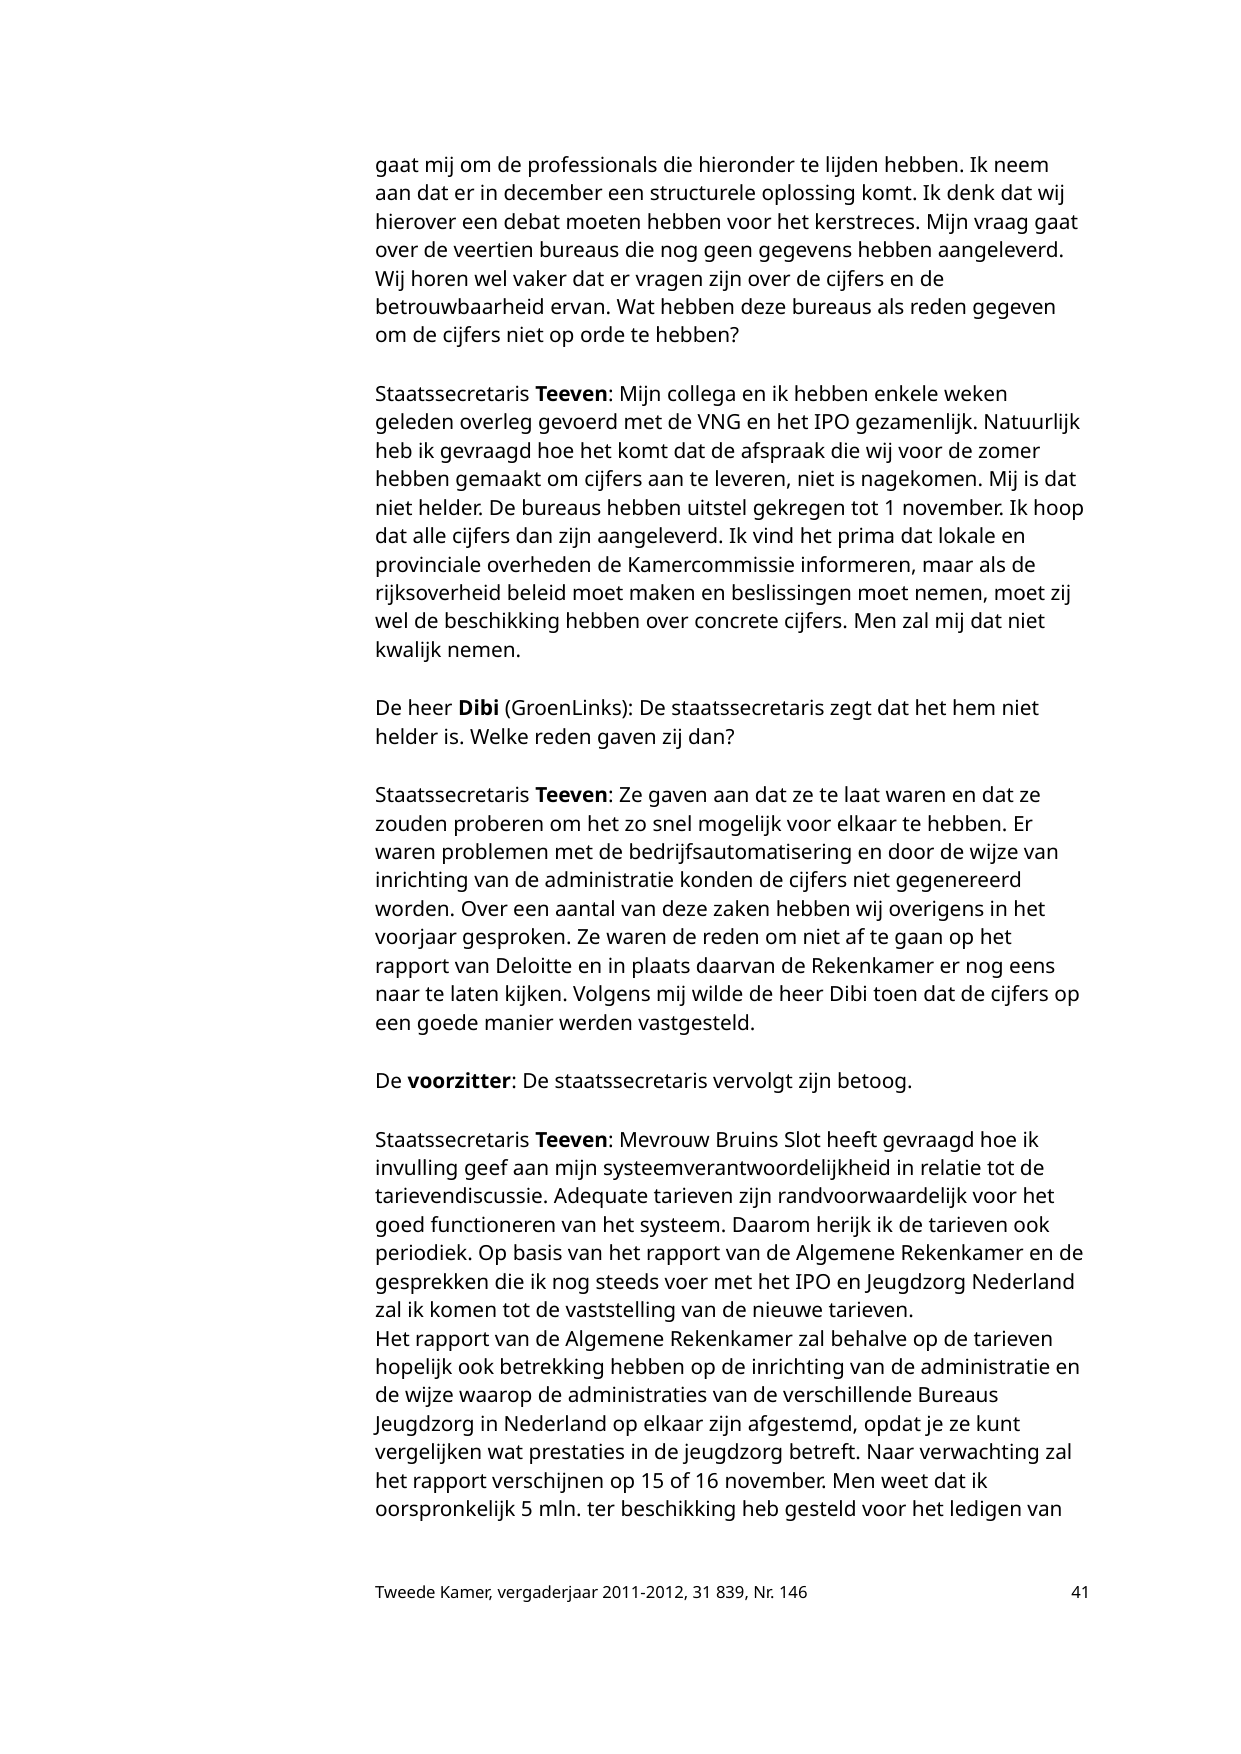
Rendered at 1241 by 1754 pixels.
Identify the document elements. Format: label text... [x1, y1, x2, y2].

text gaat mij om de professionals die hieronder te lijden hebben. Ik neem aan dat er in december een structurele oplossing komt. Ik denk dat wij hierover een debat moeten hebben voor het kerstreces. Mijn vraag gaat over de veertien bureaus die nog geen gegevens hebben aangeleverd. Wij horen wel vaker dat er vragen zijn over de cijfers en de betrouwbaarheid ervan. Wat hebben deze bureaus als reden gegeven om de cijfers niet op orde te hebben? [375, 150, 1090, 349]
text Het rapport van de Algemene Rekenkamer zal behalve op de tarieven hopelijk ook betrekking hebben op de inrichting van de administratie en de wijze waarop de administraties van de verschillende Bureaus Jeugdzorg in Nederland op elkaar zijn afgestemd, opdat je ze kunt vergelijken wat prestaties in de jeugdzorg betreft. Naar verwachting zal het rapport verschijnen op 15 of 16 november. Men weet dat ik oorspronkelijk 5 mln. ter beschikking heb gesteld voor het ledigen van [375, 1324, 1090, 1523]
text Staatssecretaris Teeven: Ze gaven aan dat ze te laat waren en dat ze zouden proberen om het zo snel mogelijk voor elkaar te hebben. Er waren problemen met de bedrijfsautomatisering en door de wijze van inrichting van de administratie konden de cijfers niet gegenereerd worden. Over een aantal van deze zaken hebben wij overigens in het voorjaar gesproken. Ze waren de reden om niet af te gaan op het rapport van Deloitte en in plaats daarvan de Rekenkamer er nog eens naar te laten kijken. Volgens mij wilde de heer Dibi toen dat de cijfers op een goede manier werden vastgesteld. [375, 780, 1090, 1036]
text Staatssecretaris Teeven: Mevrouw Bruins Slot heeft gevraagd hoe ik invulling geef aan mijn systeemverantwoordelijkheid in relatie tot de tarievendiscussie. Adequate tarieven zijn randvoorwaardelijk voor het goed functioneren van het systeem. Daarom herijk ik de tarieven ook periodiek. Op basis van het rapport van de Algemene Rekenkamer en de gesprekken die ik nog steeds voer met het IPO en Jeugdzorg Nederland zal ik komen tot de vaststelling van de nieuwe tarieven. [375, 1125, 1090, 1324]
text Staatssecretaris Teeven: Mijn collega en ik hebben enkele weken geleden overleg gevoerd met de VNG en het IPO gezamenlijk. Natuurlijk heb ik gevraagd hoe het komt dat de afspraak die wij voor de zomer hebben gemaakt om cijfers aan te leveren, niet is nagekomen. Mij is dat niet helder. De bureaus hebben uitstel gekregen tot 1 november. Ik hoop dat alle cijfers dan zijn aangeleverd. Ik vind het prima dat lokale en provinciale overheden de Kamercommissie informeren, maar als de rijksoverheid beleid moet maken en beslissingen moet nemen, moet zij wel de beschikking hebben over concrete cijfers. Men zal mij dat niet kwalijk nemen. [375, 379, 1090, 663]
text De heer Dibi (GroenLinks): De staatssecretaris zegt dat het hem niet helder is. Welke reden gaven zij dan? [375, 693, 1090, 750]
text De voorzitter: De staatssecretaris vervolgt zijn betoog. [375, 1066, 1090, 1095]
